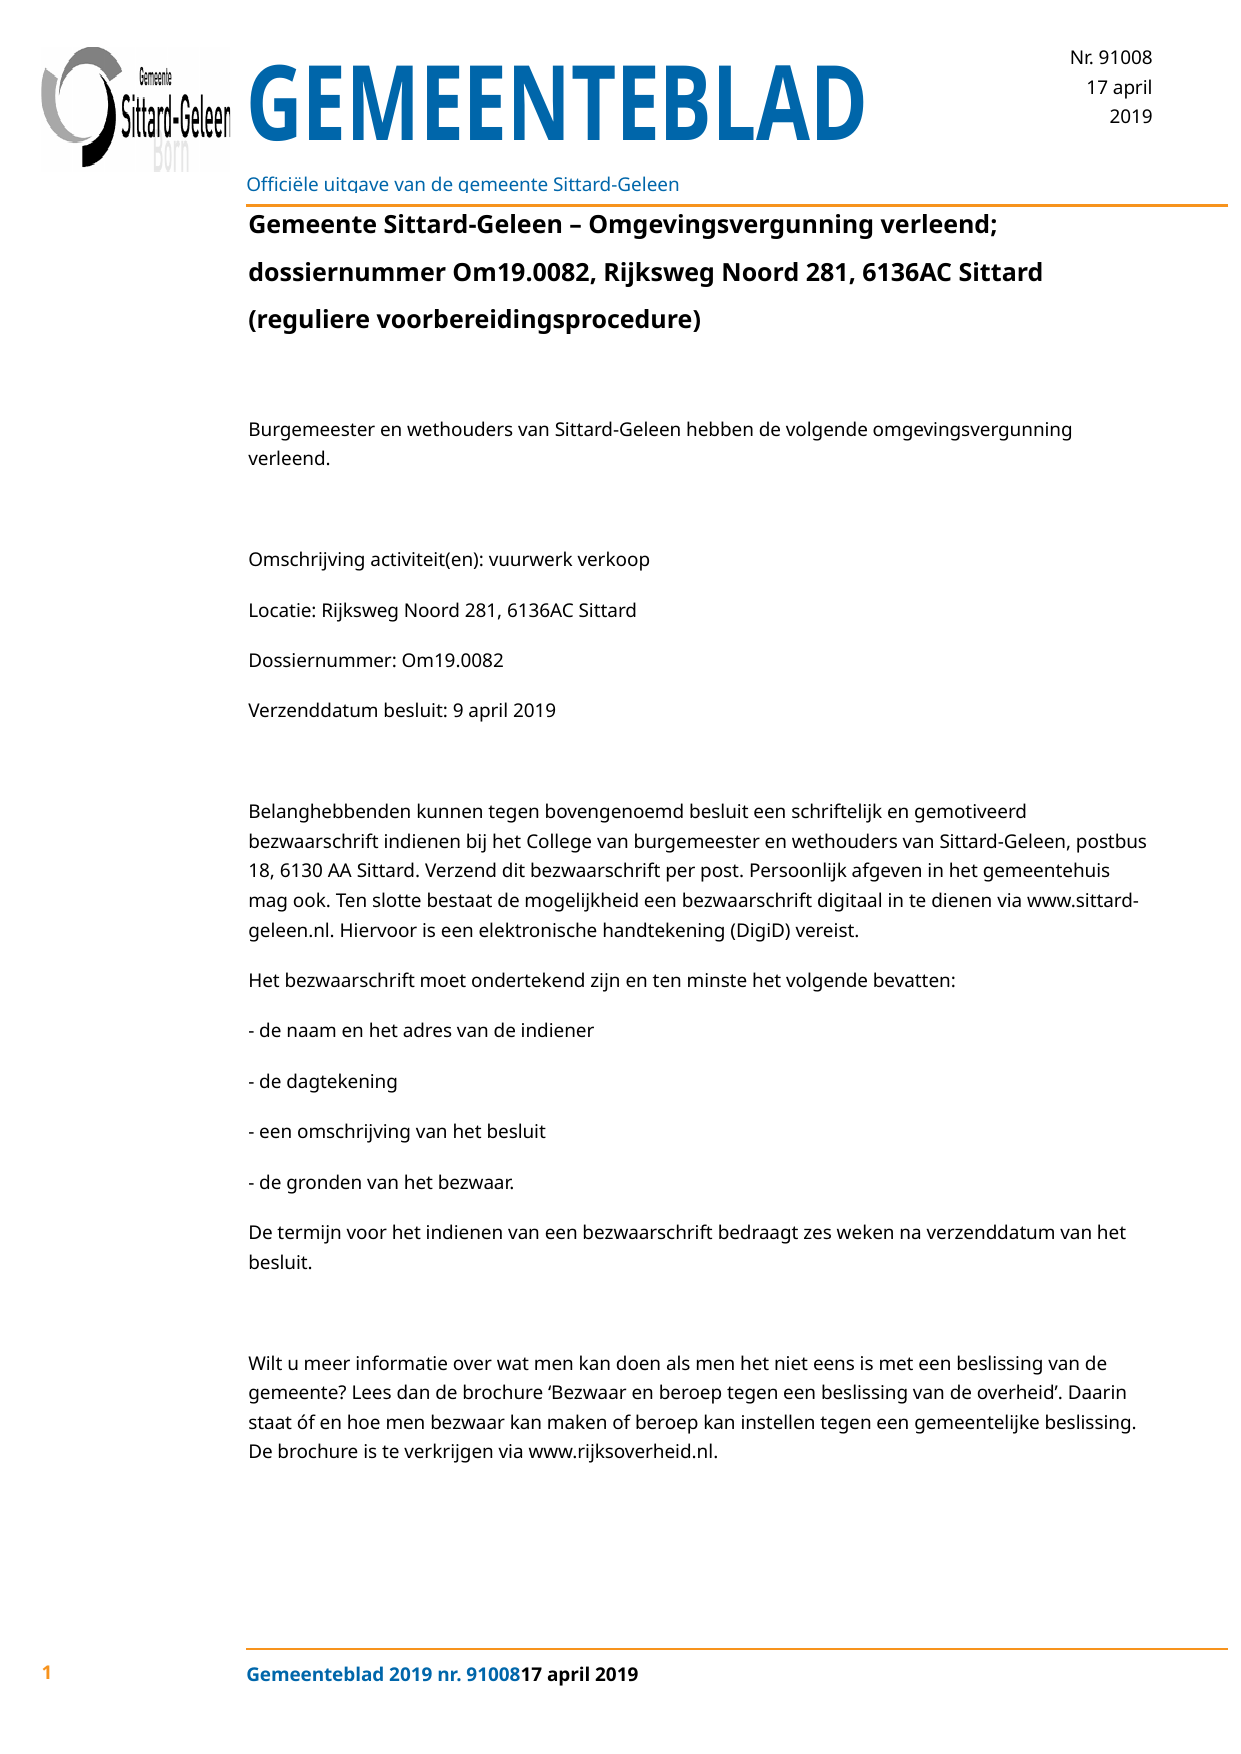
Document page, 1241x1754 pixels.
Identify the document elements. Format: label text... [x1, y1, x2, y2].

text - de dagtekening [248, 1068, 1152, 1094]
text Belanghebbenden kunnen tegen bovengenoemd besluit een schriftelijk en gemotiveerd bezwaarschrift indienen bij het College van burgemeester en wethouders van Sittard-Geleen, postbus 18, 6130 AA Sittard. Verzend dit bezwaarschrift per post. Persoonlijk afgeven in het gemeentehuis mag ook. Ten slotte bestaat de mogelijkheid een bezwaarschrift digitaal in te dienen via www.sittard-geleen.nl. Hiervoor is een elektronische handtekening (DigiD) vereist. [248, 798, 1152, 942]
text Het bezwaarschrift moet ondertekend zijn en ten minste het volgende bevatten: [248, 967, 1152, 993]
text Locatie: Rijksweg Noord 281, 6136AC Sittard [248, 597, 1152, 622]
text Burgemeester en wethouders van Sittard-Geleen hebben de volgende omgevingsvergunning verleend. [248, 416, 1152, 471]
picture [41, 47, 231, 172]
text Omschrijving activiteit(en): vuurwerk verkoop [248, 546, 1152, 572]
text - de naam en het adres van de indiener [248, 1018, 1152, 1043]
text - een omschrijving van het besluit [248, 1118, 1152, 1144]
text Wilt u meer informatie over wat men kan doen als men het niet eens is met een beslissing van de gemeente? Lees dan de brochure ‘Bezwaar en beroep tegen een beslissing van de overheid’. Daarin staat óf en hoe men bezwaar kan maken of beroep kan instellen tegen een gemeentelijke beslissing. De brochure is te verkrijgen via www.rijksoverheid.nl. [248, 1350, 1152, 1464]
text Verzenddatum besluit: 9 april 2019 [248, 698, 1152, 723]
text Gemeente Sittard-Geleen – Omgevingsvergunning verleend; dossiernummer Om19.0082, Rijksweg Noord 281, 6136AC Sittard (reguliere voorbereidingsprocedure) [248, 207, 1152, 336]
text Dossiernummer: Om19.0082 [248, 647, 1152, 673]
text De termijn voor het indienen van een bezwaarschrift bedraagt zes weken na verzenddatum van het besluit. [248, 1219, 1152, 1274]
text - de gronden van het bezwaar. [248, 1169, 1152, 1194]
